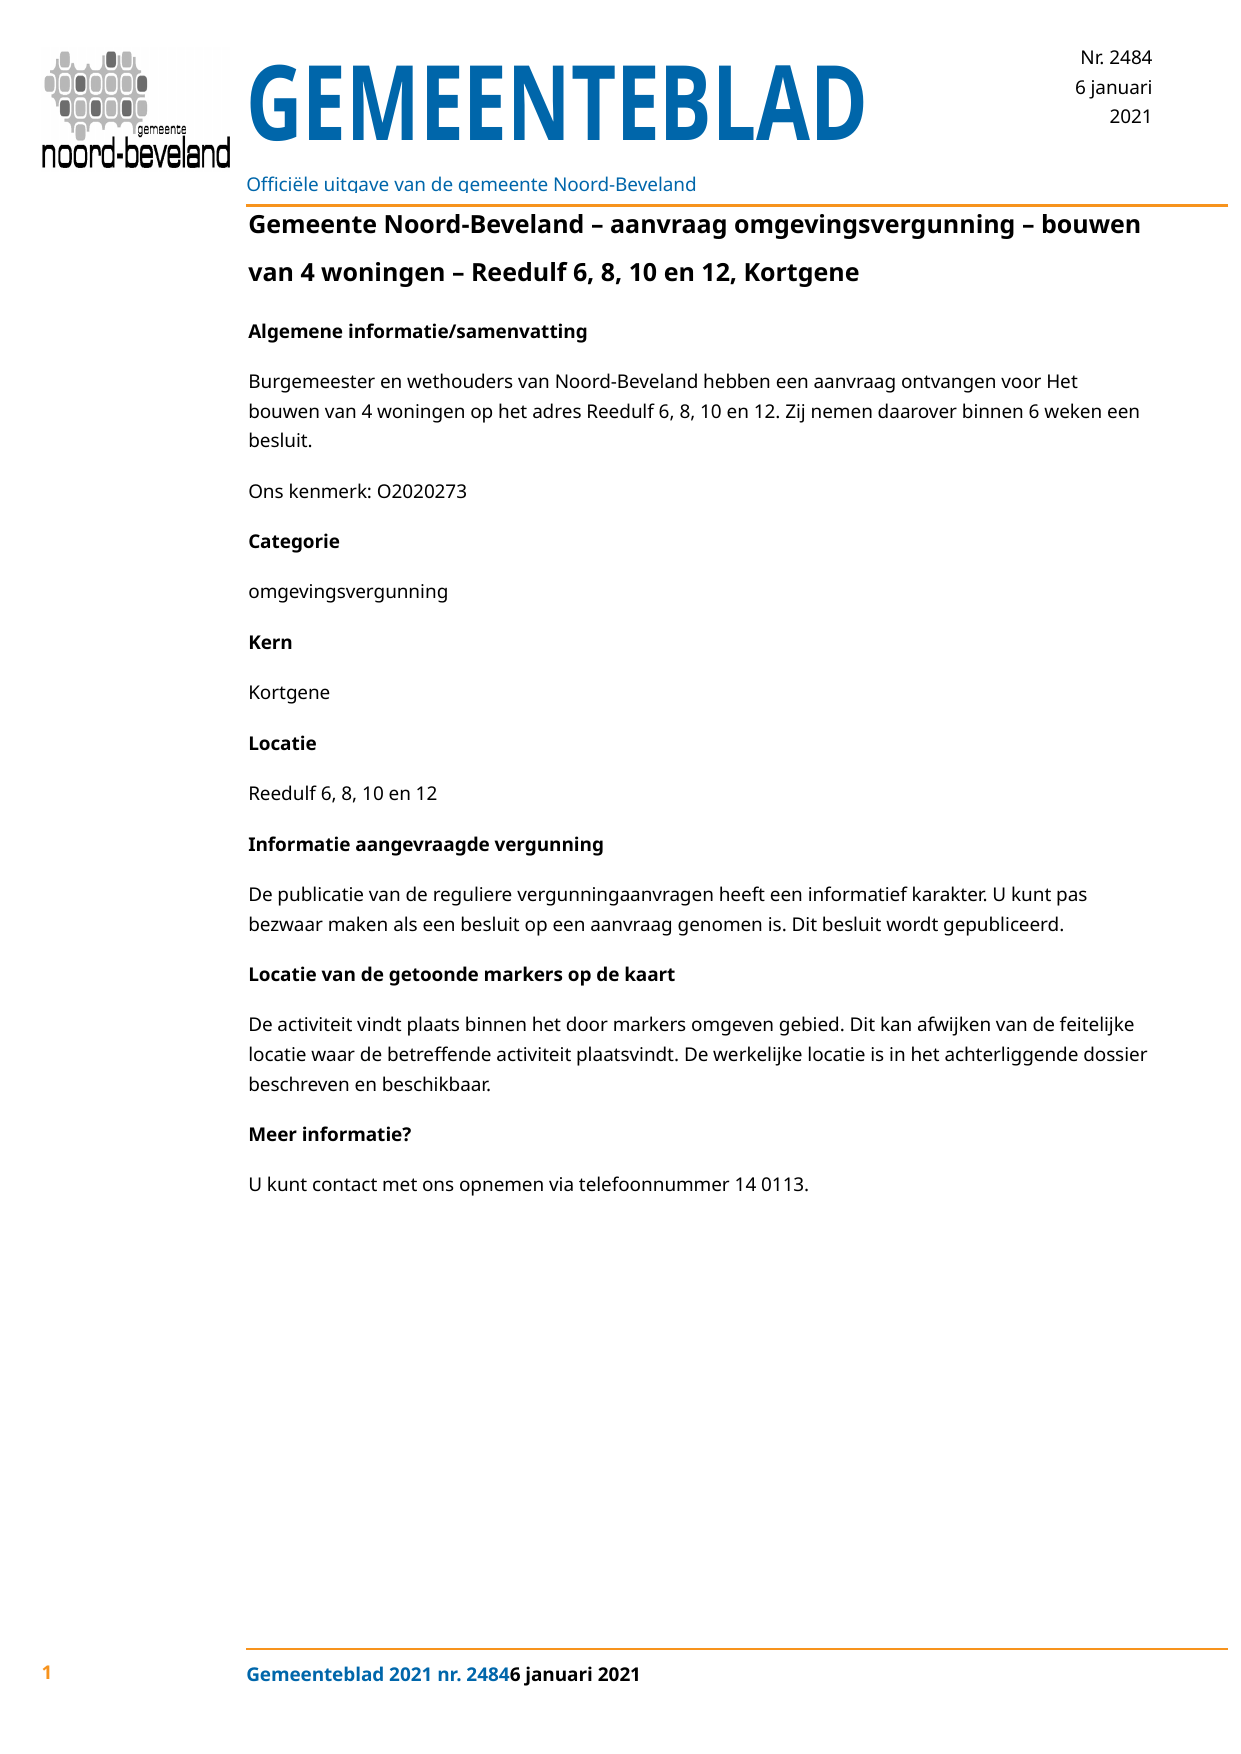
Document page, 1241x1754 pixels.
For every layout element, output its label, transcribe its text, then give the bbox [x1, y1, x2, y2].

text Algemene informatie/samenvatting [248, 318, 1152, 344]
text Categorie [248, 528, 1152, 554]
text Locatie [248, 730, 1152, 756]
text omgevingsvergunning [248, 579, 1152, 604]
picture [41, 47, 231, 172]
text Gemeente Noord-Beveland – aanvraag omgevingsvergunning – bouwen van 4 woningen – Reedulf 6, 8, 10 en 12, Kortgene [248, 207, 1152, 288]
text Informatie aangevraagde vergunning [248, 831, 1152, 857]
text De publicatie van de reguliere vergunningaanvragen heeft een informatief karakter. U kunt pas bezwaar maken als een besluit op een aanvraag genomen is. Dit besluit wordt gepubliceerd. [248, 881, 1152, 937]
text U kunt contact met ons opnemen via telefoonnummer 14 0113. [248, 1172, 1152, 1197]
text Locatie van de getoonde markers op de kaart [248, 961, 1152, 987]
text Reedulf 6, 8, 10 en 12 [248, 780, 1152, 806]
text Kortgene [248, 679, 1152, 705]
text De activiteit vindt plaats binnen het door markers omgeven gebied. Dit kan afwijken van de feitelijke locatie waar de betreffende activiteit plaatsvindt. De werkelijke locatie is in het achterliggende dossier beschreven en beschikbaar. [248, 1012, 1152, 1097]
text Kern [248, 629, 1152, 655]
text Ons kenmerk: O2020273 [248, 478, 1152, 504]
text Burgemeester en wethouders van Noord-Beveland hebben een aanvraag ontvangen voor Het bouwen van 4 woningen op het adres Reedulf 6, 8, 10 en 12. Zij nemen daarover binnen 6 weken een besluit. [248, 368, 1152, 453]
text Meer informatie? [248, 1121, 1152, 1147]
